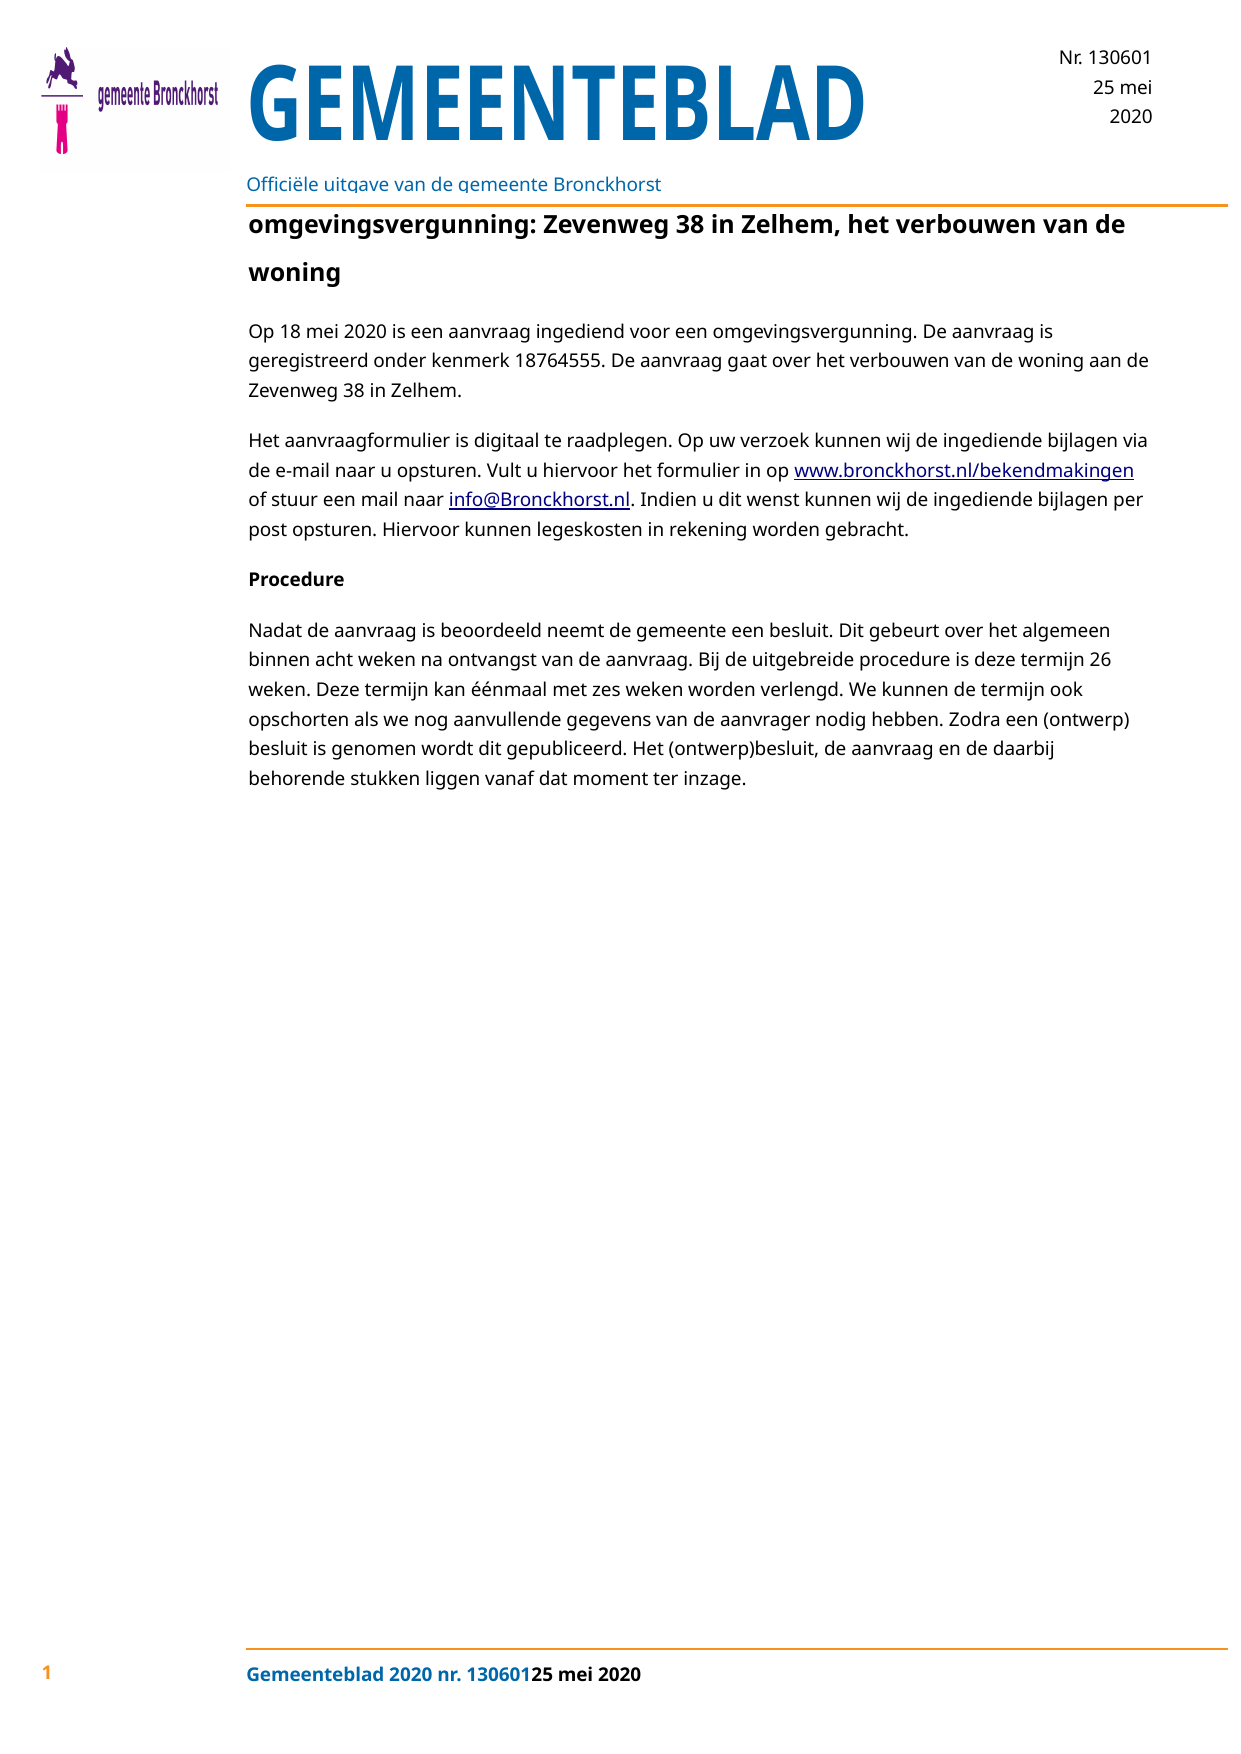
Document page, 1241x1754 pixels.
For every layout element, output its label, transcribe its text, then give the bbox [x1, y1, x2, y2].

text Nadat de aanvraag is beoordeeld neemt de gemeente een besluit. Dit gebeurt over het algemeen binnen acht weken na ontvangst van de aanvraag. Bij de uitgebreide procedure is deze termijn 26 weken. Deze termijn kan éénmaal met zes weken worden verlengd. We kunnen de termijn ook opschorten als we nog aanvullende gegevens van de aanvrager nodig hebben. Zodra een (ontwerp) besluit is genomen wordt dit gepubliceerd. Het (ontwerp)besluit, de aanvraag en de daarbij behorende stukken liggen vanaf dat moment ter inzage. [248, 617, 1152, 791]
picture [41, 47, 231, 172]
text Op 18 mei 2020 is een aanvraag ingediend voor een omgevingsvergunning. De aanvraag is geregistreerd onder kenmerk 18764555. De aanvraag gaat over het verbouwen van de woning aan de Zevenweg 38 in Zelhem. [248, 318, 1152, 403]
text omgevingsvergunning: Zevenweg 38 in Zelhem, het verbouwen van de woning [248, 207, 1152, 288]
text Het aanvraagformulier is digitaal te raadplegen. Op uw verzoek kunnen wij de ingediende bijlagen via de e-mail naar u opsturen. Vult u hiervoor het formulier in op www.bronckhorst.nl/bekendmakingen of stuur een mail naar info@Bronckhorst.nl. Indien u dit wenst kunnen wij de ingediende bijlagen per post opsturen. Hiervoor kunnen legeskosten in rekening worden gebracht. [248, 427, 1152, 542]
text Procedure [248, 567, 1152, 592]
